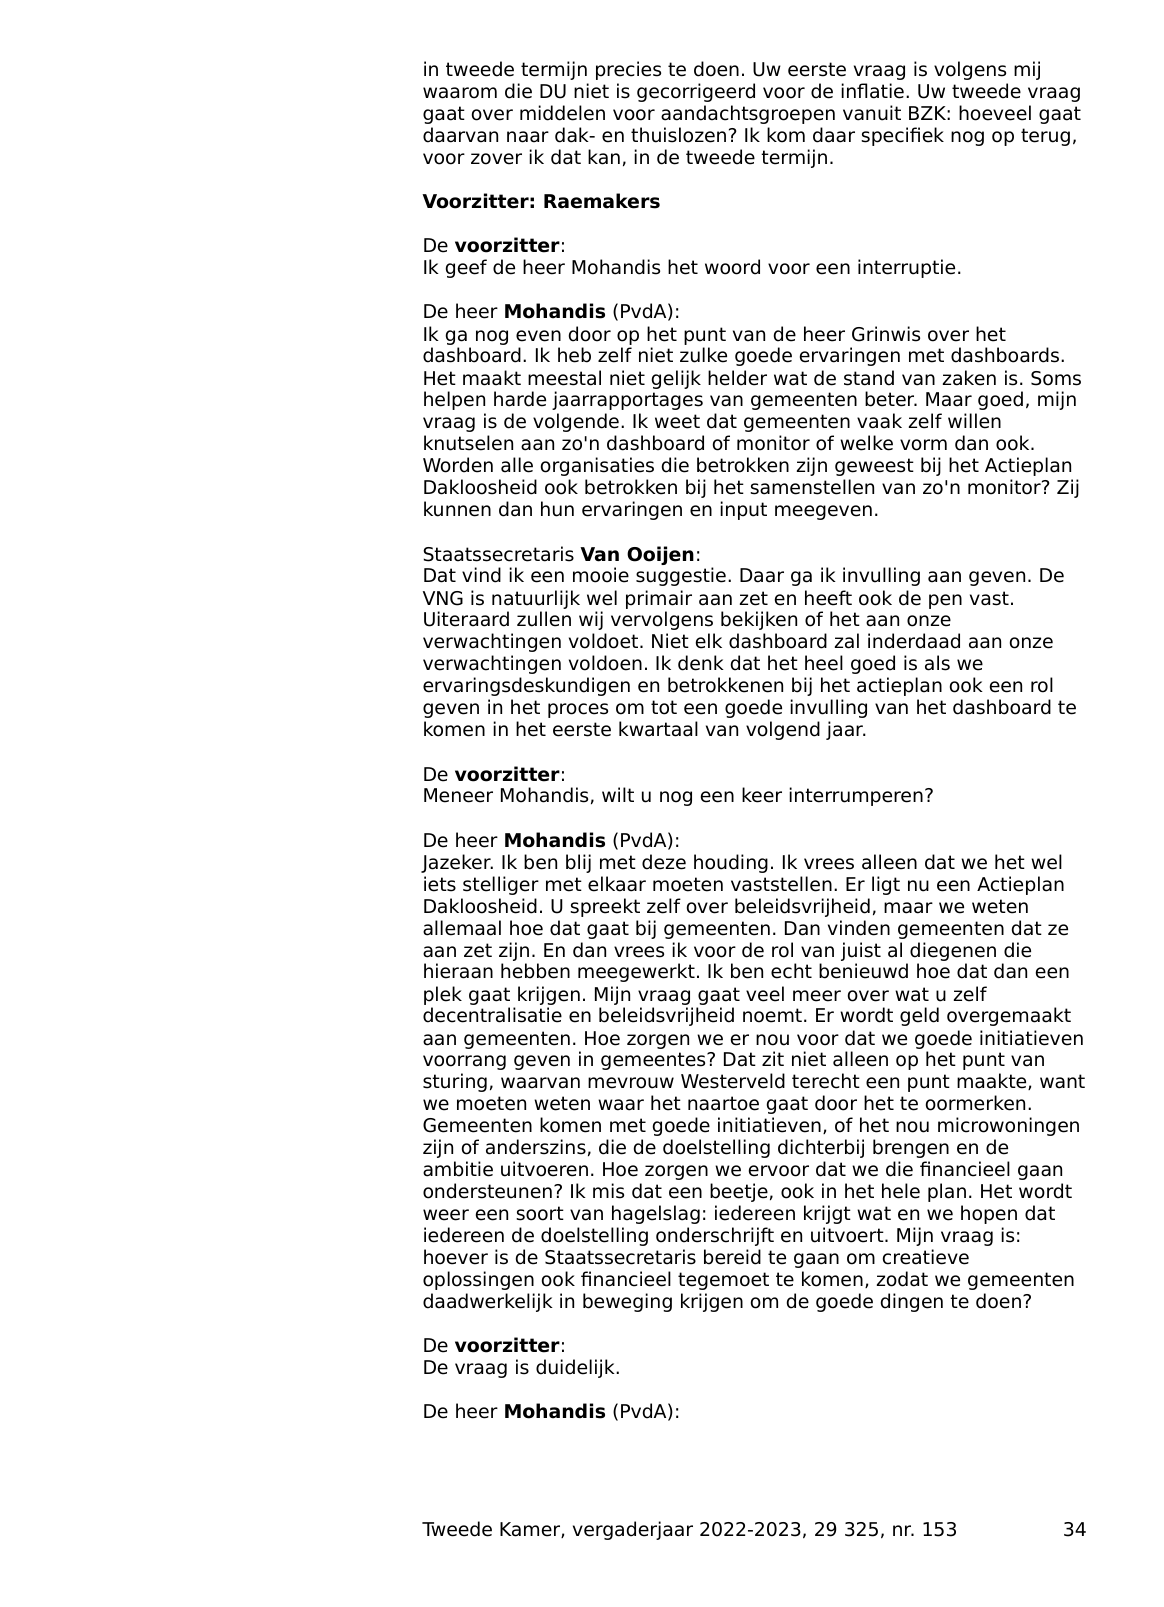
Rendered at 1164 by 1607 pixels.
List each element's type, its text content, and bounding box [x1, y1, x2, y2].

text De heer Mohandis (PvdA): [422, 301, 1087, 323]
text Dat vind ik een mooie suggestie. Daar ga ik invulling aan geven. De VNG is natuurlijk wel primair aan zet en heeft ook de pen vast. Uiteraard zullen wij vervolgens bekijken of het aan onze verwachtingen voldoet. Niet elk dashboard zal inderdaad aan onze verwachtingen voldoen. Ik denk dat het heel goed is als we ervaringsdeskundigen en betrokkenen bij het actieplan ook een rol geven in het proces om tot een goede invulling van het dashboard te komen in het eerste kwartaal van volgend jaar. [422, 565, 1087, 741]
subtitle Voorzitter: Raemakers [422, 191, 1087, 213]
text Jazeker. Ik ben blij met deze houding. Ik vrees alleen dat we het wel iets stelliger met elkaar moeten vaststellen. Er ligt nu een Actieplan Dakloosheid. U spreekt zelf over beleidsvrijheid, maar we weten allemaal hoe dat gaat bij gemeenten. Dan vinden gemeenten dat ze aan zet zijn. En dan vrees ik voor de rol van juist al diegenen die hieraan hebben meegewerkt. Ik ben echt benieuwd hoe dat dan een plek gaat krijgen. Mijn vraag gaat veel meer over wat u zelf decentralisatie en beleidsvrijheid noemt. Er wordt geld overgemaakt aan gemeenten. Hoe zorgen we er nou voor dat we goede initiatieven voorrang geven in gemeentes? Dat zit niet alleen op het punt van sturing, waarvan mevrouw Westerveld terecht een punt maakte, want we moeten weten waar het naartoe gaat door het te oormerken. Gemeenten komen met goede initiatieven, of het nou microwoningen zijn of anderszins, die de doelstelling dichterbij brengen en de ambitie uitvoeren. Hoe zorgen we ervoor dat we die financieel gaan ondersteunen? Ik mis dat een beetje, ook in het hele plan. Het wordt weer een soort van hagelslag: iedereen krijgt wat en we hopen dat iedereen de doelstelling onderschrijft en uitvoert. Mijn vraag is: hoever is de Staatssecretaris bereid te gaan om creatieve oplossingen ook financieel tegemoet te komen, zodat we gemeenten daadwerkelijk in beweging krijgen om de goede dingen te doen? [422, 852, 1087, 1313]
text De heer Mohandis (PvdA): [422, 829, 1087, 852]
text Ik ga nog even door op het punt van de heer Grinwis over het dashboard. Ik heb zelf niet zulke goede ervaringen met dashboards. Het maakt meestal niet gelijk helder wat de stand van zaken is. Soms helpen harde jaarrapportages van gemeenten beter. Maar goed, mijn vraag is de volgende. Ik weet dat gemeenten vaak zelf willen knutselen aan zo'n dashboard of monitor of welke vorm dan ook. Worden alle organisaties die betrokken zijn geweest bij het Actieplan Dakloosheid ook betrokken bij het samenstellen van zo'n monitor? Zij kunnen dan hun ervaringen en input meegeven. [422, 323, 1087, 521]
text De vraag is duidelijk. [422, 1357, 1087, 1379]
text De voorzitter: [422, 763, 1087, 785]
text Ik geef de heer Mohandis het woord voor een interruptie. [422, 257, 1087, 279]
text De voorzitter: [422, 235, 1087, 257]
text Meneer Mohandis, wilt u nog een keer interrumperen? [422, 785, 1087, 807]
text De voorzitter: [422, 1335, 1087, 1357]
text De heer Mohandis (PvdA): [422, 1401, 1087, 1423]
text Staatssecretaris Van Ooijen: [422, 543, 1087, 565]
text in tweede termijn precies te doen. Uw eerste vraag is volgens mij waarom die DU niet is gecorrigeerd voor de inflatie. Uw tweede vraag gaat over middelen voor aandachtsgroepen vanuit BZK: hoeveel gaat daarvan naar dak- en thuislozen? Ik kom daar specifiek nog op terug, voor zover ik dat kan, in de tweede termijn. [422, 59, 1087, 169]
